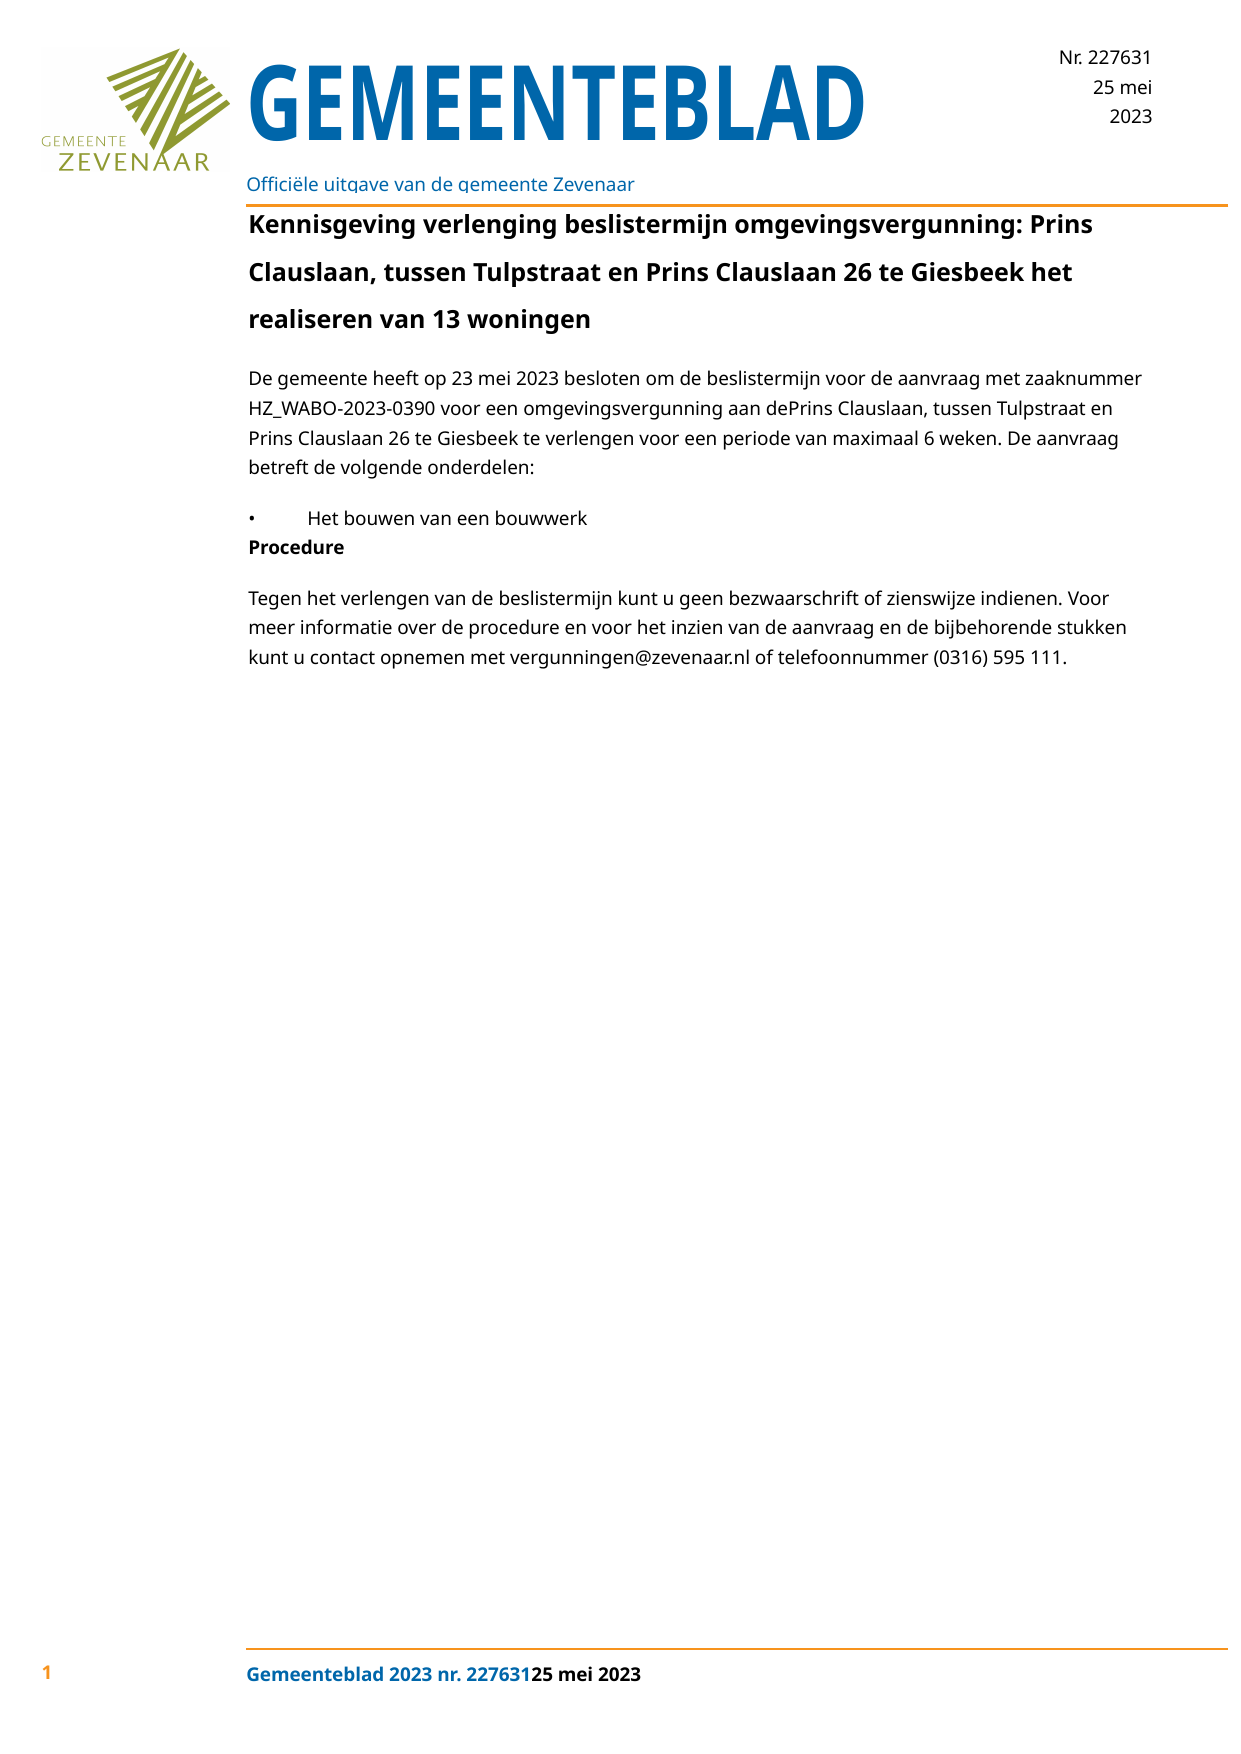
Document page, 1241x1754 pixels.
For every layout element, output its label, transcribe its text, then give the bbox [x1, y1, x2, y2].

text Procedure [248, 534, 1152, 560]
text Tegen het verlengen van de beslistermijn kunt u geen bezwaarschrift of zienswijze indienen. Voor meer informatie over de procedure en voor het inzien van de aanvraag en de bijbehorende stukken kunt u contact opnemen met vergunningen@zevenaar.nl of telefoonnummer (0316) 595 111. [248, 585, 1152, 669]
list Het bouwen van een bouwwerk [248, 505, 1152, 530]
picture [41, 47, 231, 172]
text Kennisgeving verlenging beslistermijn omgevingsvergunning: Prins Clauslaan, tussen Tulpstraat en Prins Clauslaan 26 te Giesbeek het realiseren van 13 woningen [248, 207, 1152, 336]
text De gemeente heeft op 23 mei 2023 besloten om de beslistermijn voor de aanvraag met zaaknummer HZ_WABO-2023-0390 voor een omgevingsvergunning aan dePrins Clauslaan, tussen Tulpstraat en Prins Clauslaan 26 te Giesbeek te verlengen voor een periode van maximaal 6 weken. De aanvraag betreft de volgende onderdelen: [248, 366, 1152, 480]
